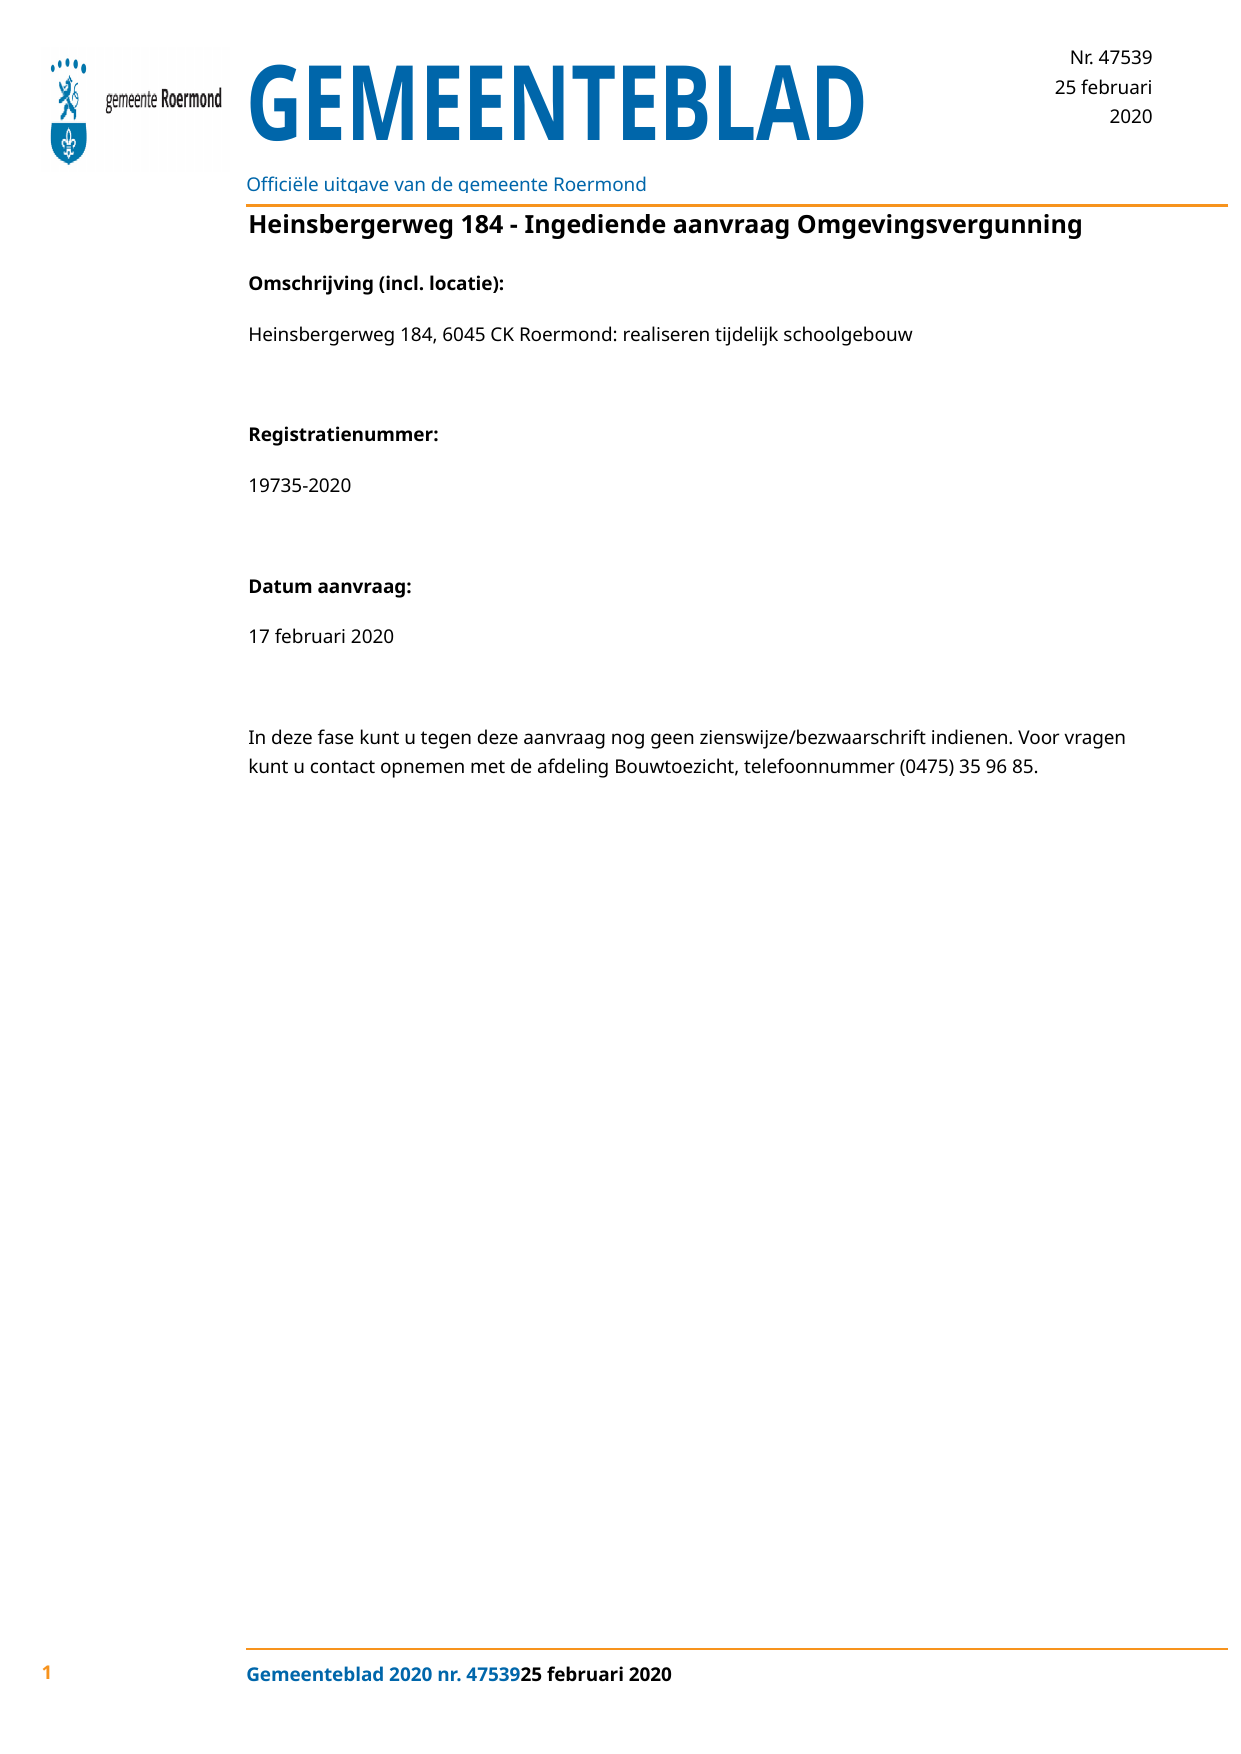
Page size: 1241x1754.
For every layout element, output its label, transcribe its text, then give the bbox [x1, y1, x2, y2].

text 19735-2020 [248, 472, 1152, 498]
text In deze fase kunt u tegen deze aanvraag nog geen zienswijze/bezwaarschrift indienen. Voor vragen kunt u contact opnemen met de afdeling Bouwtoezicht, telefoonnummer (0475) 35 96 85. [248, 724, 1152, 779]
text 17 februari 2020 [248, 623, 1152, 649]
picture [41, 47, 231, 172]
text Heinsbergerweg 184 - Ingediende aanvraag Omgevingsvergunning [248, 207, 1152, 241]
text Heinsbergerweg 184, 6045 CK Roermond: realiseren tijdelijk schoolgebouw [248, 321, 1152, 346]
text Datum aanvraag: [248, 573, 1152, 598]
text Omschrijving (incl. locatie): [248, 270, 1152, 296]
text Registratienummer: [248, 422, 1152, 447]
